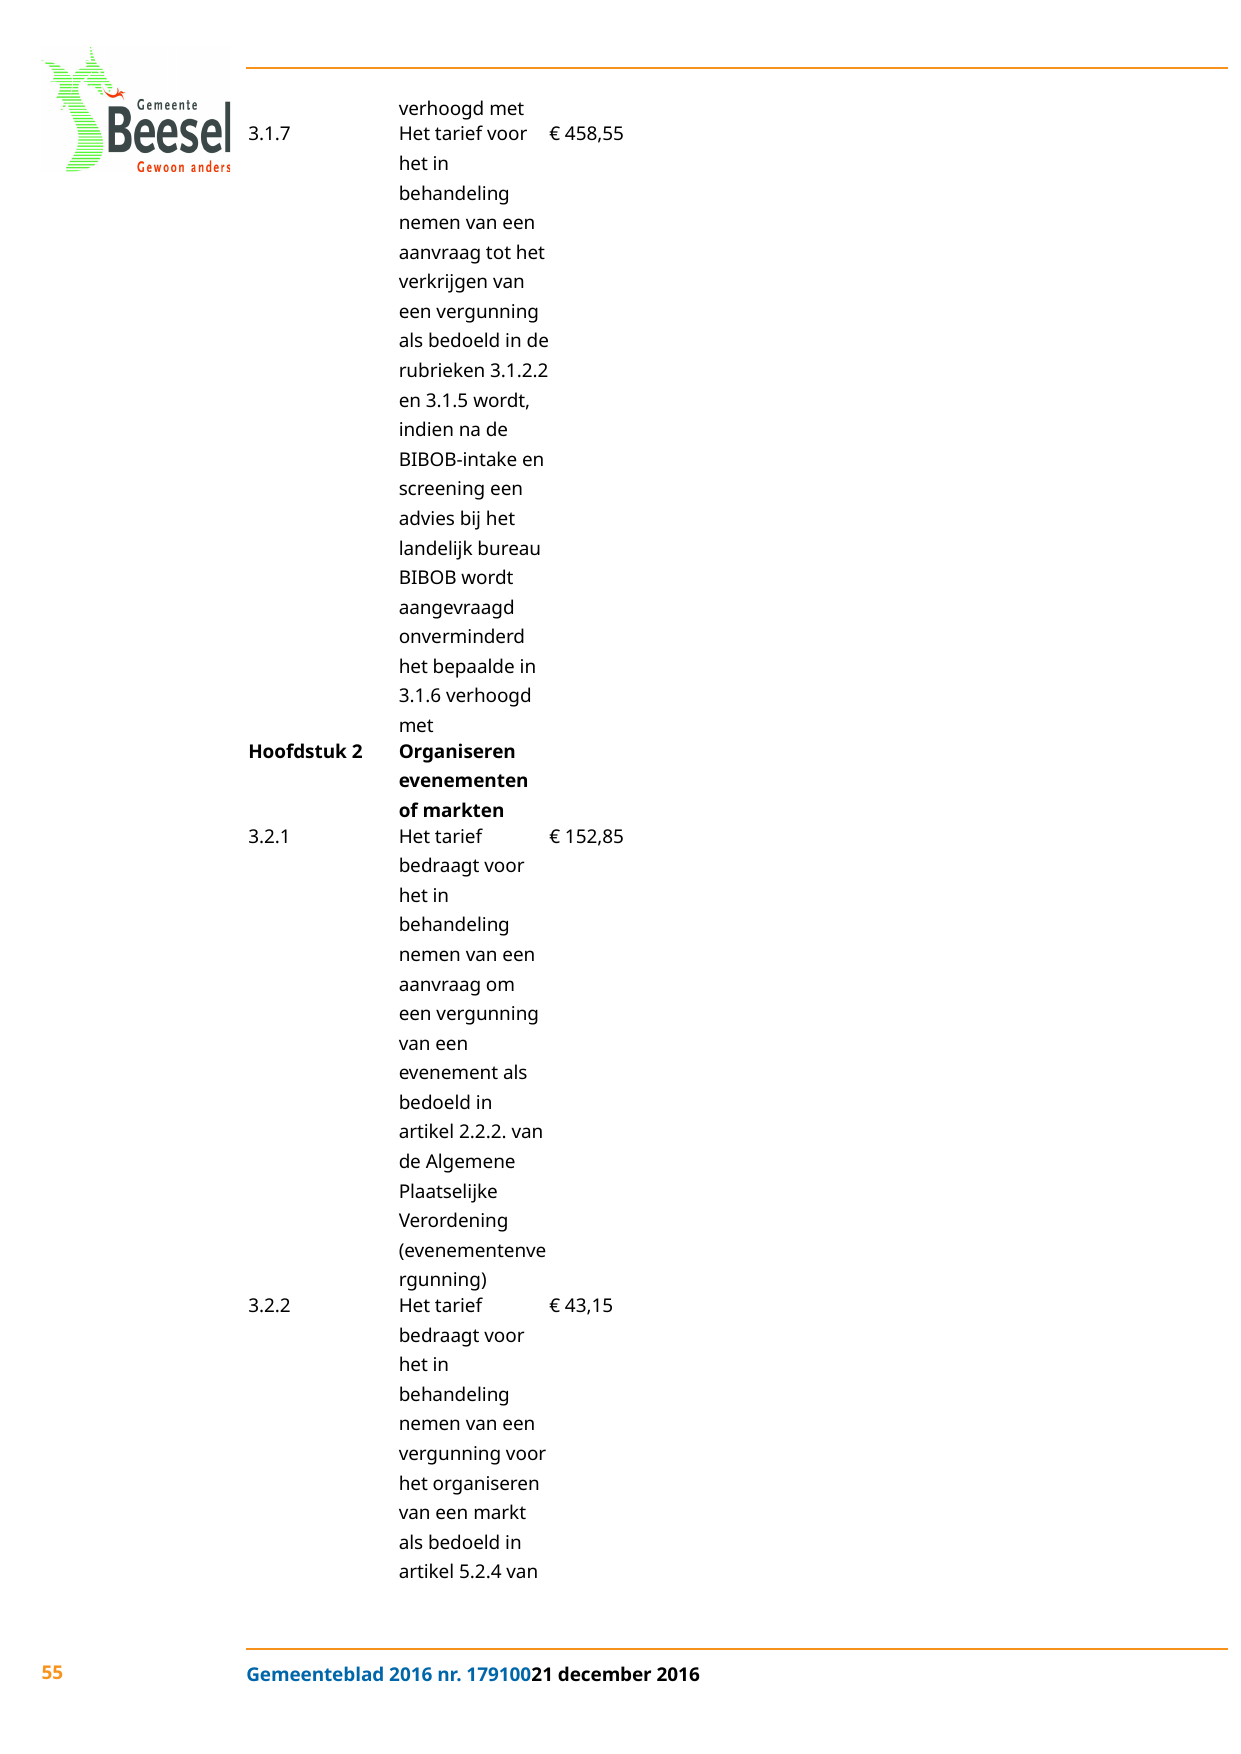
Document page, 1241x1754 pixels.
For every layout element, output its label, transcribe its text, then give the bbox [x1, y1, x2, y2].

table_cell Het tarief bedraagt voor het in behandeling nemen van een vergunning voor het organiseren van een markt als bedoeld in artikel 5.2.4 van [399, 1292, 549, 1584]
table_cell [248, 95, 398, 121]
table_cell € 152,85 [549, 823, 700, 1292]
table_cell € 458,55 [549, 121, 700, 738]
table_cell [549, 95, 700, 121]
table_cell 3.2.1 [248, 823, 398, 1292]
picture [41, 47, 231, 172]
table_cell Hoofdstuk 2 [248, 738, 398, 823]
table_cell 3.1.7 [248, 121, 398, 738]
table_cell € 43,15 [549, 1292, 700, 1584]
table_cell Het tarief voor het in behandeling nemen van een aanvraag tot het verkrijgen van een vergunning als bedoeld in de rubrieken 3.1.2.2 en 3.1.5 wordt, indien na de BIBOB-intake en screening een advies bij het landelijk bureau BIBOB wordt aangevraagd onverminderd het bepaalde in 3.1.6 verhoogd met [399, 121, 549, 738]
table_cell Organiseren evenementen of markten [399, 738, 549, 823]
table_cell [549, 738, 700, 823]
table_cell verhoogd met [399, 95, 549, 121]
table_cell 3.2.2 [248, 1292, 398, 1584]
table_cell Het tarief bedraagt voor het in behandeling nemen van een aanvraag om een vergunning van een evenement als bedoeld in artikel 2.2.2. van de Algemene Plaatselijke Verordening (evenementenvergunning) [399, 823, 549, 1292]
